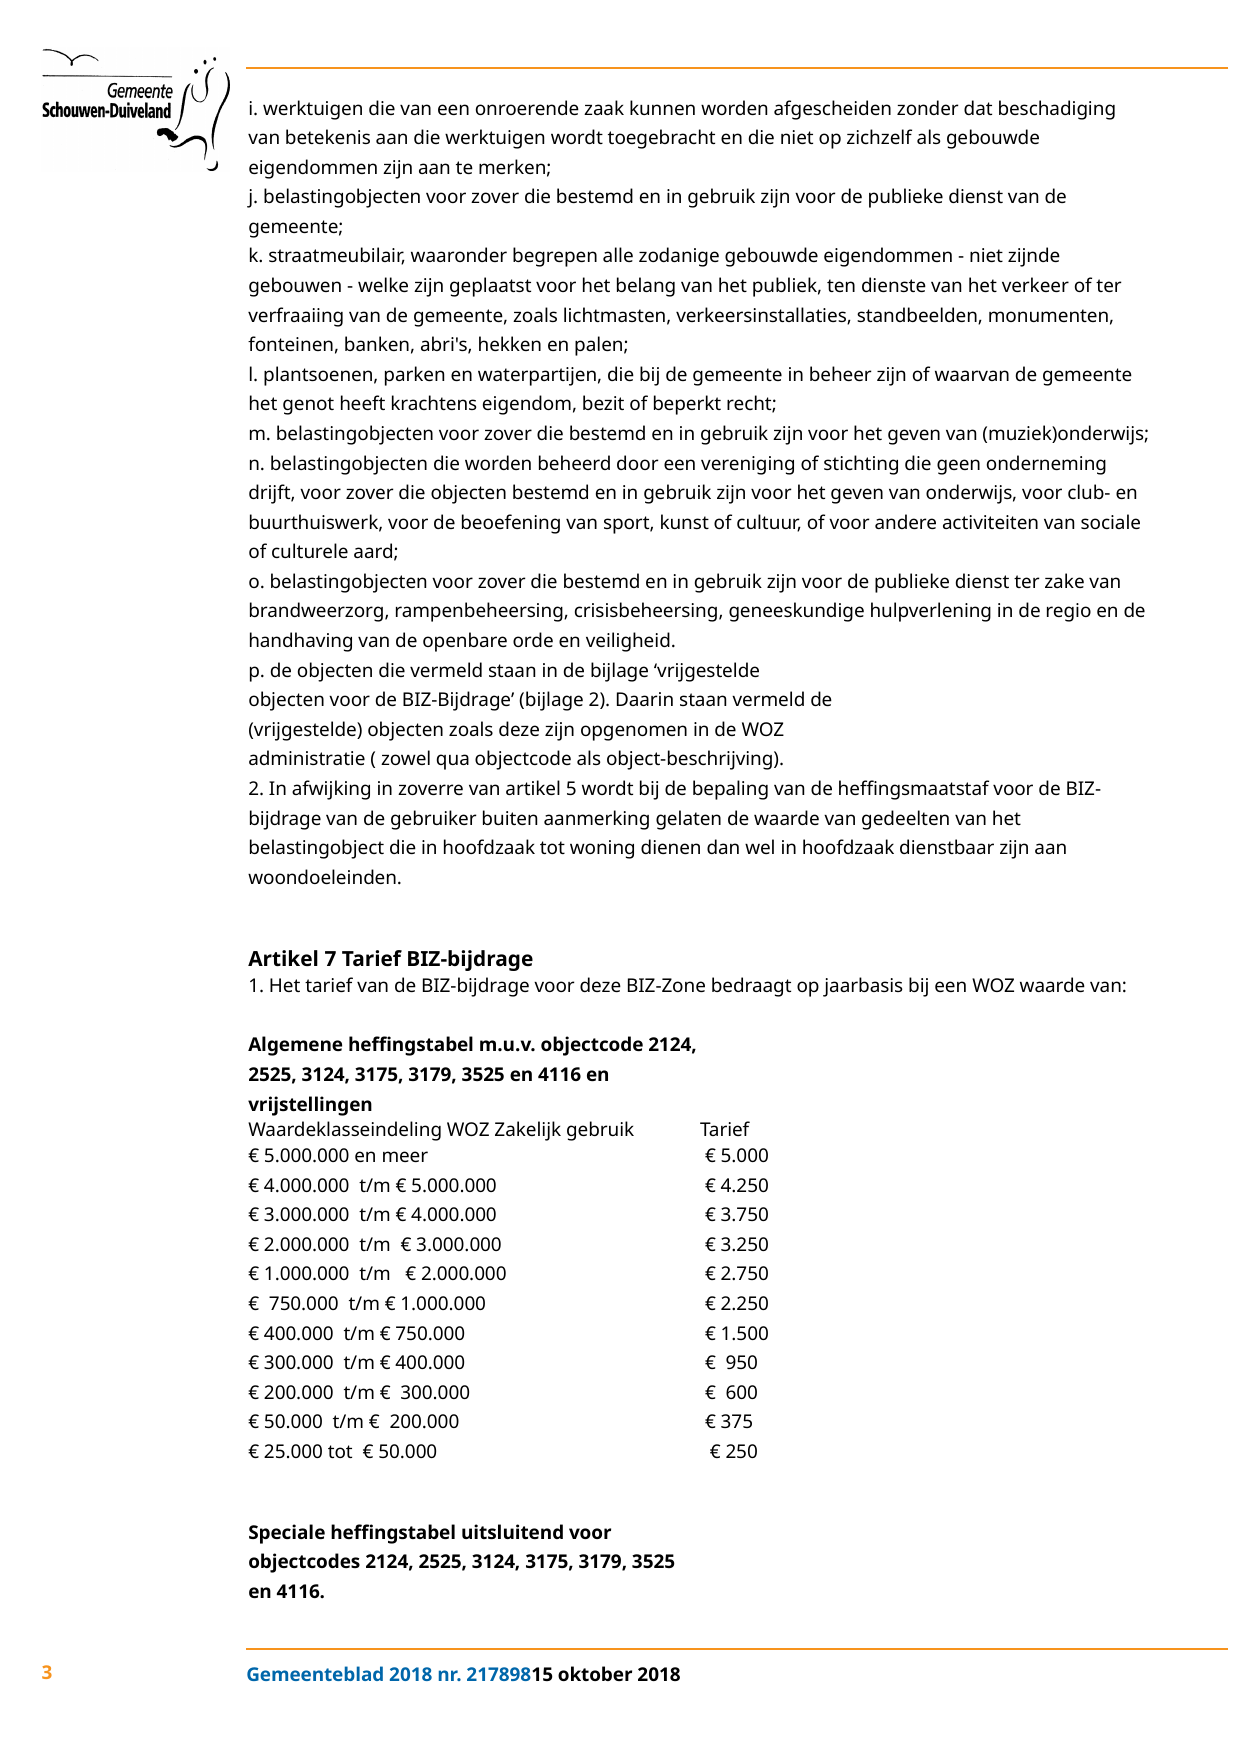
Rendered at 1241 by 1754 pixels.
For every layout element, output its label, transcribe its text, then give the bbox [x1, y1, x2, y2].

text n. belastingobjecten die worden beheerd door een vereniging of stichting die geen onderneming drijft, voor zover die objecten bestemd en in gebruik zijn voor het geven van onderwijs, voor club- en buurthuiswerk, voor de beoefening van sport, kunst of cultuur, of voor andere activiteiten van sociale of culturele aard; [248, 450, 1152, 564]
text p. de objecten die vermeld staan in de bijlage ‘vrijgestelde [248, 657, 1152, 683]
text k. straatmeubilair, waaronder begrepen alle zodanige gebouwde eigendommen - niet zijnde gebouwen - welke zijn geplaatst voor het belang van het publiek, ten dienste van het verkeer of ter verfraaiing van de gemeente, zoals lichtmasten, verkeersinstallaties, standbeelden, monumenten, fonteinen, banken, abri's, hekken en palen; [248, 243, 1152, 357]
text administratie ( zowel qua objectcode als object-beschrijving). [248, 746, 1152, 771]
table_cell € 5.000 € 4.250 € 3.750 € 3.250 € 2.750 € 2.250 € 1.500 € 950 € 600 € 375 € 250 [700, 1142, 1152, 1493]
text i. werktuigen die van een onroerende zaak kunnen worden afgescheiden zonder dat beschadiging van betekenis aan die werktuigen wordt toegebracht en die niet op zichzelf als gebouwde eigendommen zijn aan te merken; [248, 95, 1152, 180]
text m. belastingobjecten voor zover die bestemd en in gebruik zijn voor het geven van (muziek)onderwijs; [248, 420, 1152, 446]
text 2. In afwijking in zoverre van artikel 5 wordt bij de bepaling van de heffingsmaatstaf voor de BIZ-bijdrage van de gebruiker buiten aanmerking gelaten de waarde van gedeelten van het belastingobject die in hoofdzaak tot woning dienen dan wel in hoofdzaak dienstbaar zijn aan woondoeleinden. [248, 775, 1152, 890]
text (vrijgestelde) objecten zoals deze zijn opgenomen in de WOZ [248, 716, 1152, 742]
table_cell Waardeklasseindeling WOZ Zakelijk gebruik [248, 1117, 700, 1142]
table_cell € 5.000.000 en meer € 4.000.000 t/m € 5.000.000 € 3.000.000 t/m € 4.000.000 € 2.000.000 t/m € 3.000.000 € 1.000.000 t/m € 2.000.000 € 750.000 t/m € 1.000.000 € 400.000 t/m € 750.000 € 300.000 t/m € 400.000 € 200.000 t/m € 300.000 € 50.000 t/m € 200.000 € 25.000 tot € 50.000 [248, 1142, 700, 1493]
text objecten voor de BIZ-Bijdrage’ (bijlage 2). Daarin staan vermeld de [248, 686, 1152, 712]
text o. belastingobjecten voor zover die bestemd en in gebruik zijn voor de publieke dienst ter zake van brandweerzorg, rampenbeheersing, crisisbeheersing, geneeskundige hulpverlening in de regio en de handhaving van de openbare orde en veiligheid. [248, 568, 1152, 653]
table_cell Speciale heffingstabel uitsluitend voor objectcodes 2124, 2525, 3124, 3175, 3179, 3525 en 4116. [248, 1519, 700, 1604]
text 1. Het tarief van de BIZ-bijdrage voor deze BIZ-Zone bedraagt op jaarbasis bij een WOZ waarde van: [248, 972, 1152, 998]
text j. belastingobjecten voor zover die bestemd en in gebruik zijn voor de publieke dienst van de gemeente; [248, 183, 1152, 239]
text l. plantsoenen, parken en waterpartijen, die bij de gemeente in beheer zijn of waarvan de gemeente het genot heeft krachtens eigendom, bezit of beperkt recht; [248, 361, 1152, 416]
table_cell Tarief [700, 1117, 1152, 1142]
text Artikel 7 Tarief BIZ-bijdrage [248, 944, 1152, 972]
picture [41, 47, 231, 172]
table_cell [248, 1494, 700, 1519]
table_header Algemene heffingstabel m.u.v. objectcode 2124, 2525, 3124, 3175, 3179, 3525 en 4116 en vrijstellingen [248, 1032, 700, 1117]
